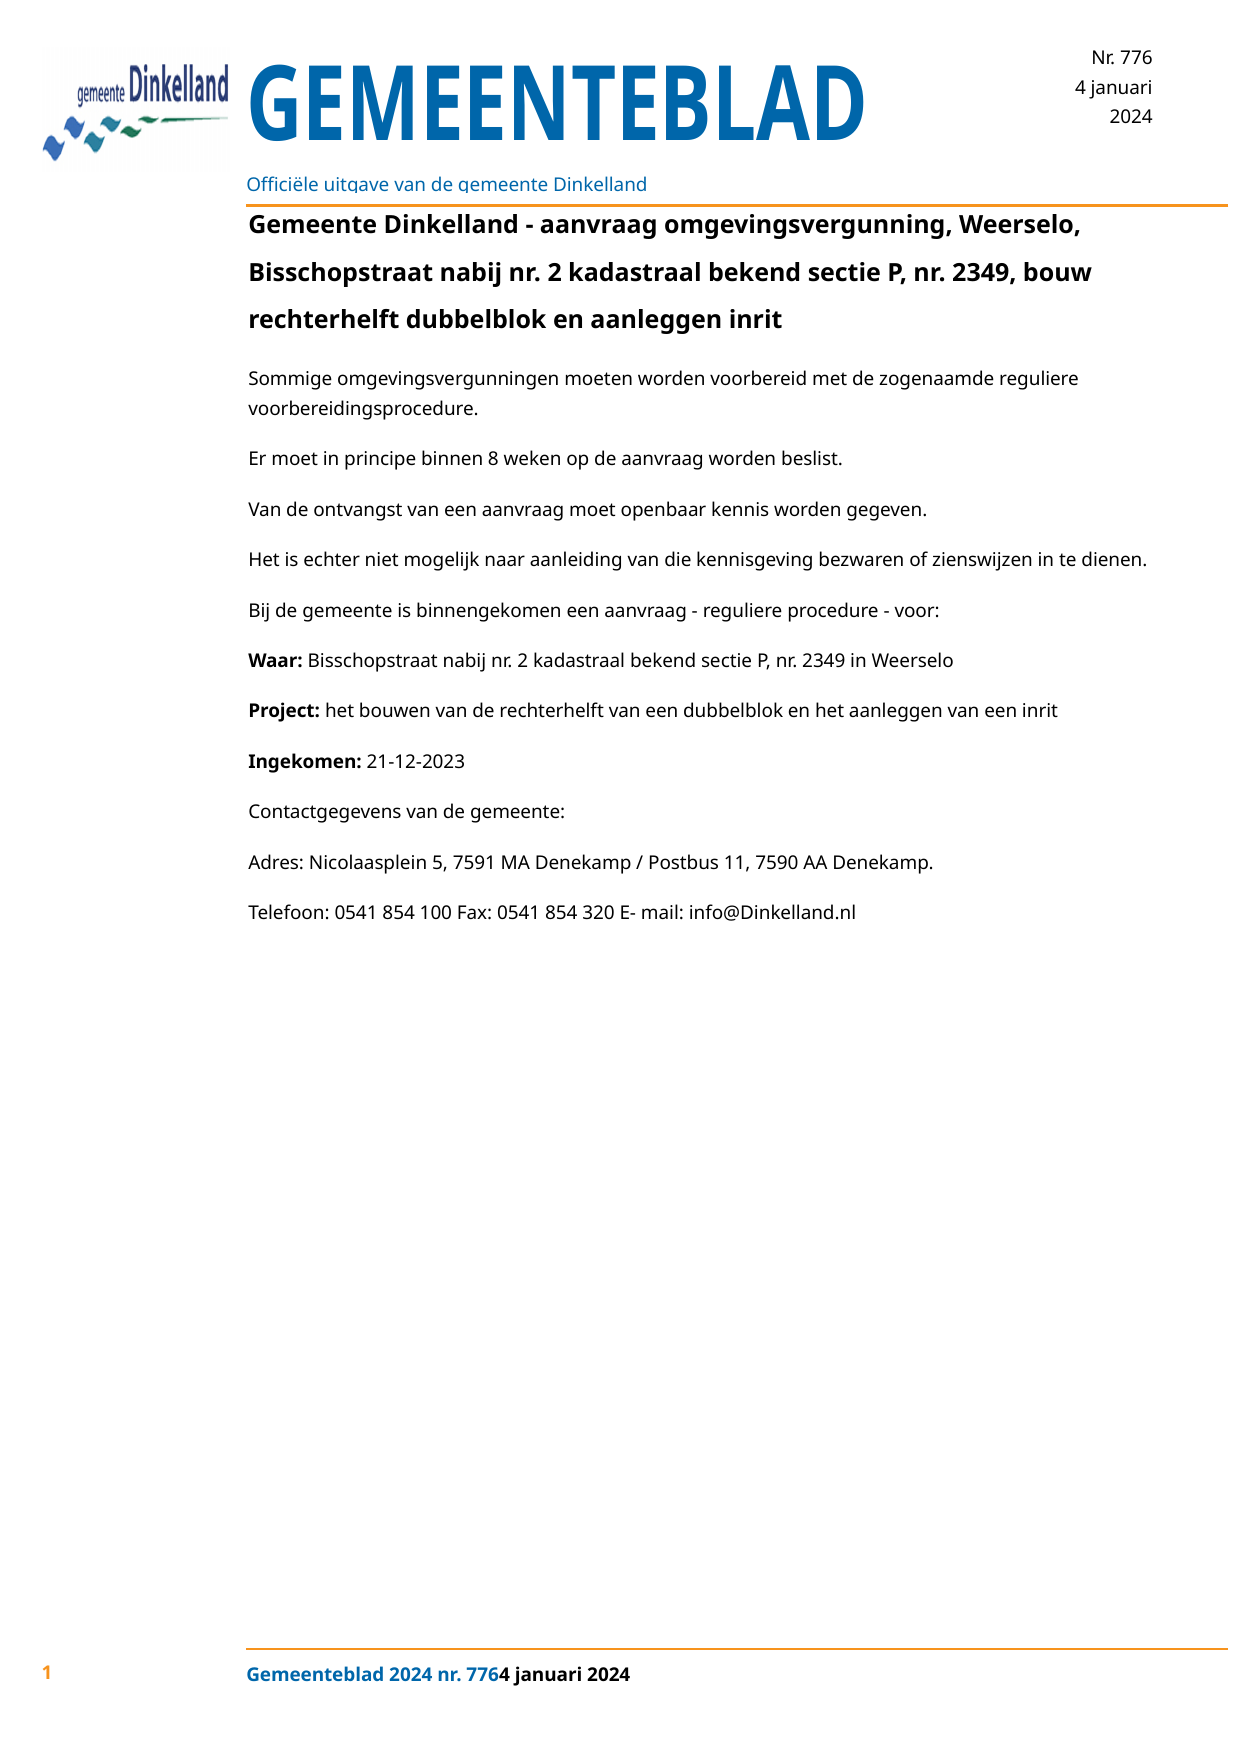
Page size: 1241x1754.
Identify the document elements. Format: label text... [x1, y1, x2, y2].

text Waar: Bisschopstraat nabij nr. 2 kadastraal bekend sectie P, nr. 2349 in Weerselo [248, 647, 1152, 673]
text Er moet in principe binnen 8 weken op de aanvraag worden beslist. [248, 446, 1152, 471]
text Project: het bouwen van de rechterhelft van een dubbelblok en het aanleggen van een inrit [248, 698, 1152, 723]
text Contactgegevens van de gemeente: [248, 798, 1152, 824]
text Gemeente Dinkelland - aanvraag omgevingsvergunning, Weerselo, Bisschopstraat nabij nr. 2 kadastraal bekend sectie P, nr. 2349, bouw rechterhelft dubbelblok en aanleggen inrit [248, 207, 1152, 336]
text Van de ontvangst van een aanvraag moet openbaar kennis worden gegeven. [248, 496, 1152, 522]
text Bij de gemeente is binnengekomen een aanvraag - reguliere procedure - voor: [248, 597, 1152, 622]
text Ingekomen: 21-12-2023 [248, 748, 1152, 774]
picture [41, 47, 231, 172]
text Adres: Nicolaasplein 5, 7591 MA Denekamp / Postbus 11, 7590 AA Denekamp. [248, 849, 1152, 874]
text Het is echter niet mogelijk naar aanleiding van die kennisgeving bezwaren of zienswijzen in te dienen. [248, 546, 1152, 572]
text Sommige omgevingsvergunningen moeten worden voorbereid met de zogenaamde reguliere voorbereidingsprocedure. [248, 366, 1152, 421]
text Telefoon: 0541 854 100 Fax: 0541 854 320 E- mail: info@Dinkelland.nl [248, 899, 1152, 925]
